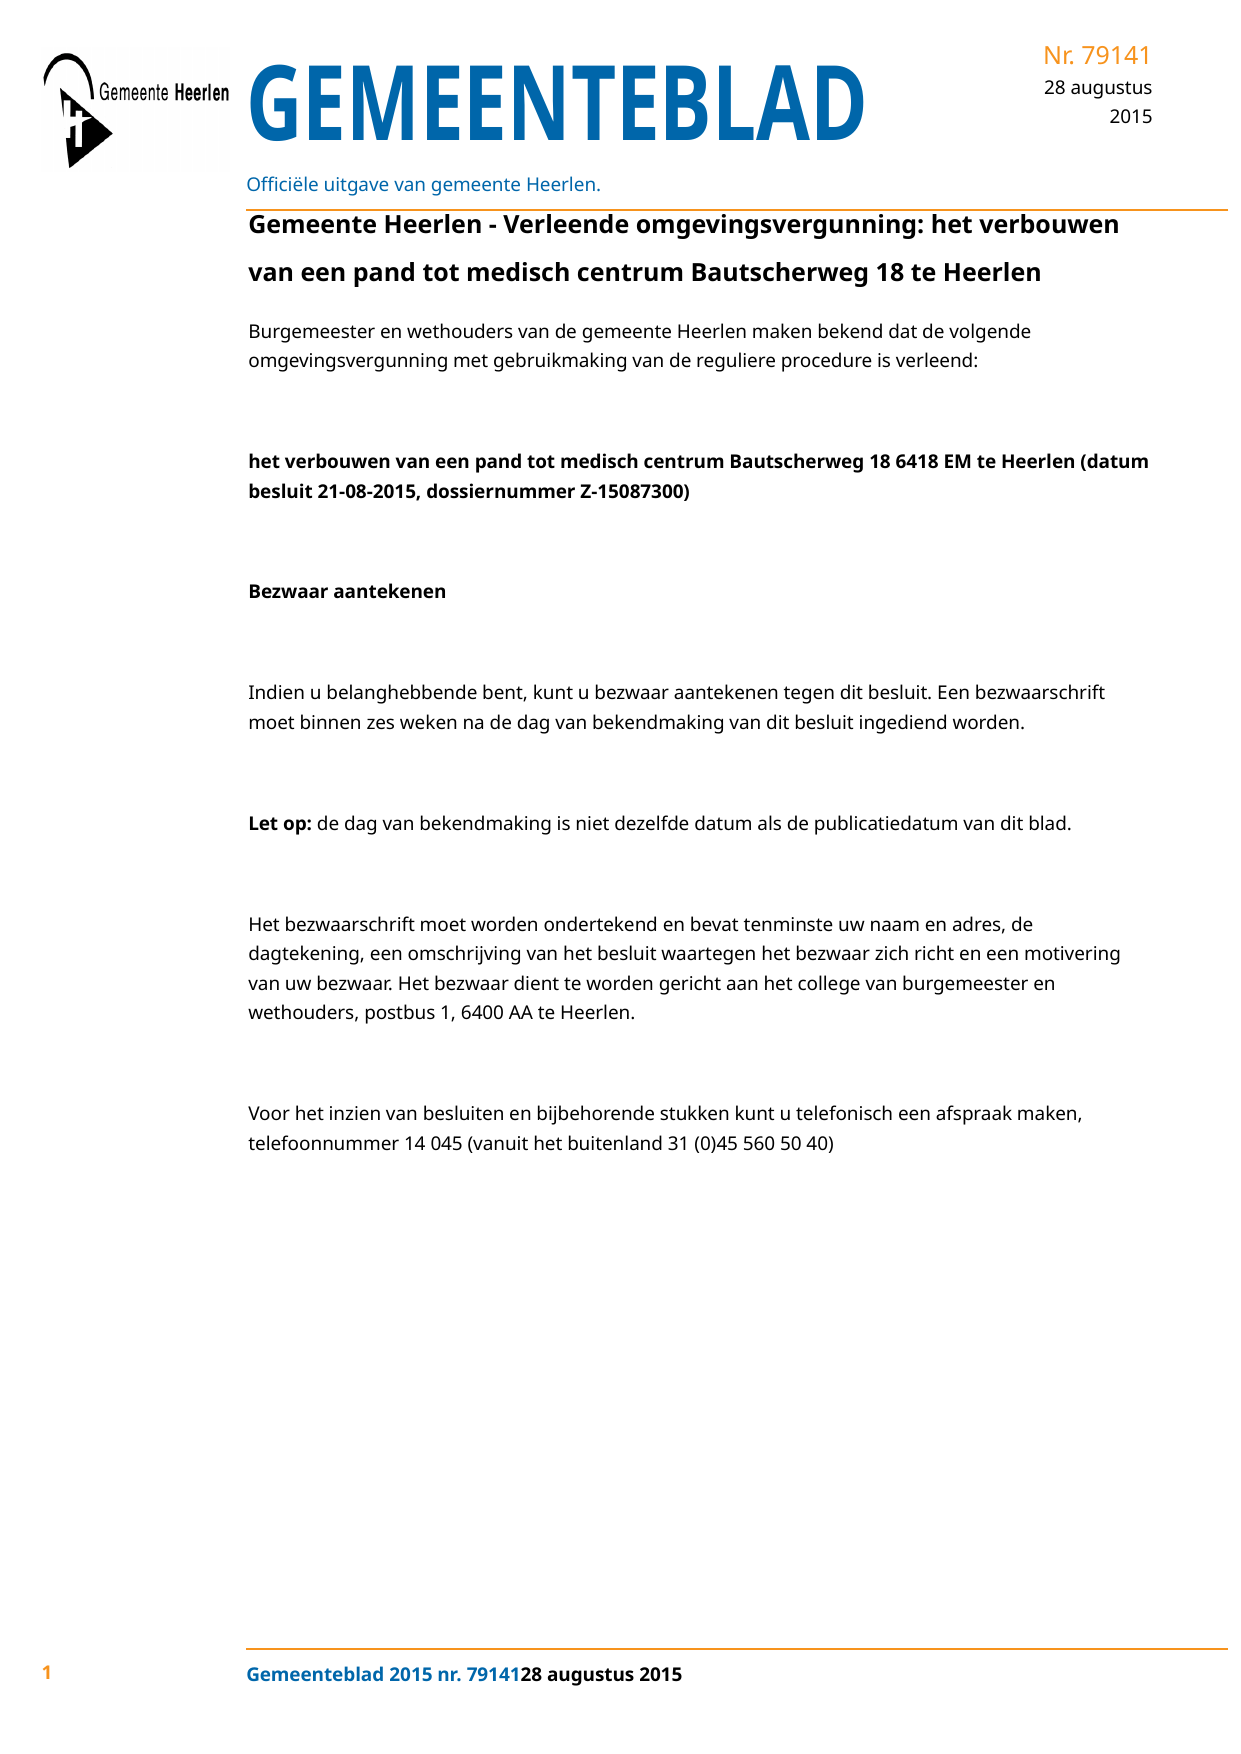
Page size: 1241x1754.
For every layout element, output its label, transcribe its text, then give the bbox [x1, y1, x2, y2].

text Het bezwaarschrift moet worden ondertekend en bevat tenminste uw naam en adres, de dagtekening, een omschrijving van het besluit waartegen het bezwaar zich richt en een motivering van uw bezwaar. Het bezwaar dient te worden gericht aan het college van burgemeester en wethouders, postbus 1, 6400 AA te Heerlen. [248, 911, 1152, 1025]
text Indien u belanghebbende bent, kunt u bezwaar aantekenen tegen dit besluit. Een bezwaarschrift moet binnen zes weken na de dag van bekendmaking van dit besluit ingediend worden. [248, 679, 1152, 735]
text Bezwaar aantekenen [248, 579, 1152, 604]
picture [41, 47, 231, 172]
text Gemeente Heerlen - Verleende omgevingsvergunning: het verbouwen van een pand tot medisch centrum Bautscherweg 18 te Heerlen [248, 211, 1152, 288]
text Burgemeester en wethouders van de gemeente Heerlen maken bekend dat de volgende omgevingsvergunning met gebruikmaking van de reguliere procedure is verleend: [248, 318, 1152, 373]
text Let op: de dag van bekendmaking is niet dezelfde datum als de publicatiedatum van dit blad. [248, 810, 1152, 836]
text Voor het inzien van besluiten en bijbehorende stukken kunt u telefonisch een afspraak maken, telefoonnummer 14 045 (vanuit het buitenland 31 (0)45 560 50 40) [248, 1100, 1152, 1156]
text het verbouwen van een pand tot medisch centrum Bautscherweg 18 6418 EM te Heerlen (datum besluit 21-08-2015, dossiernummer Z-15087300) [248, 448, 1152, 504]
